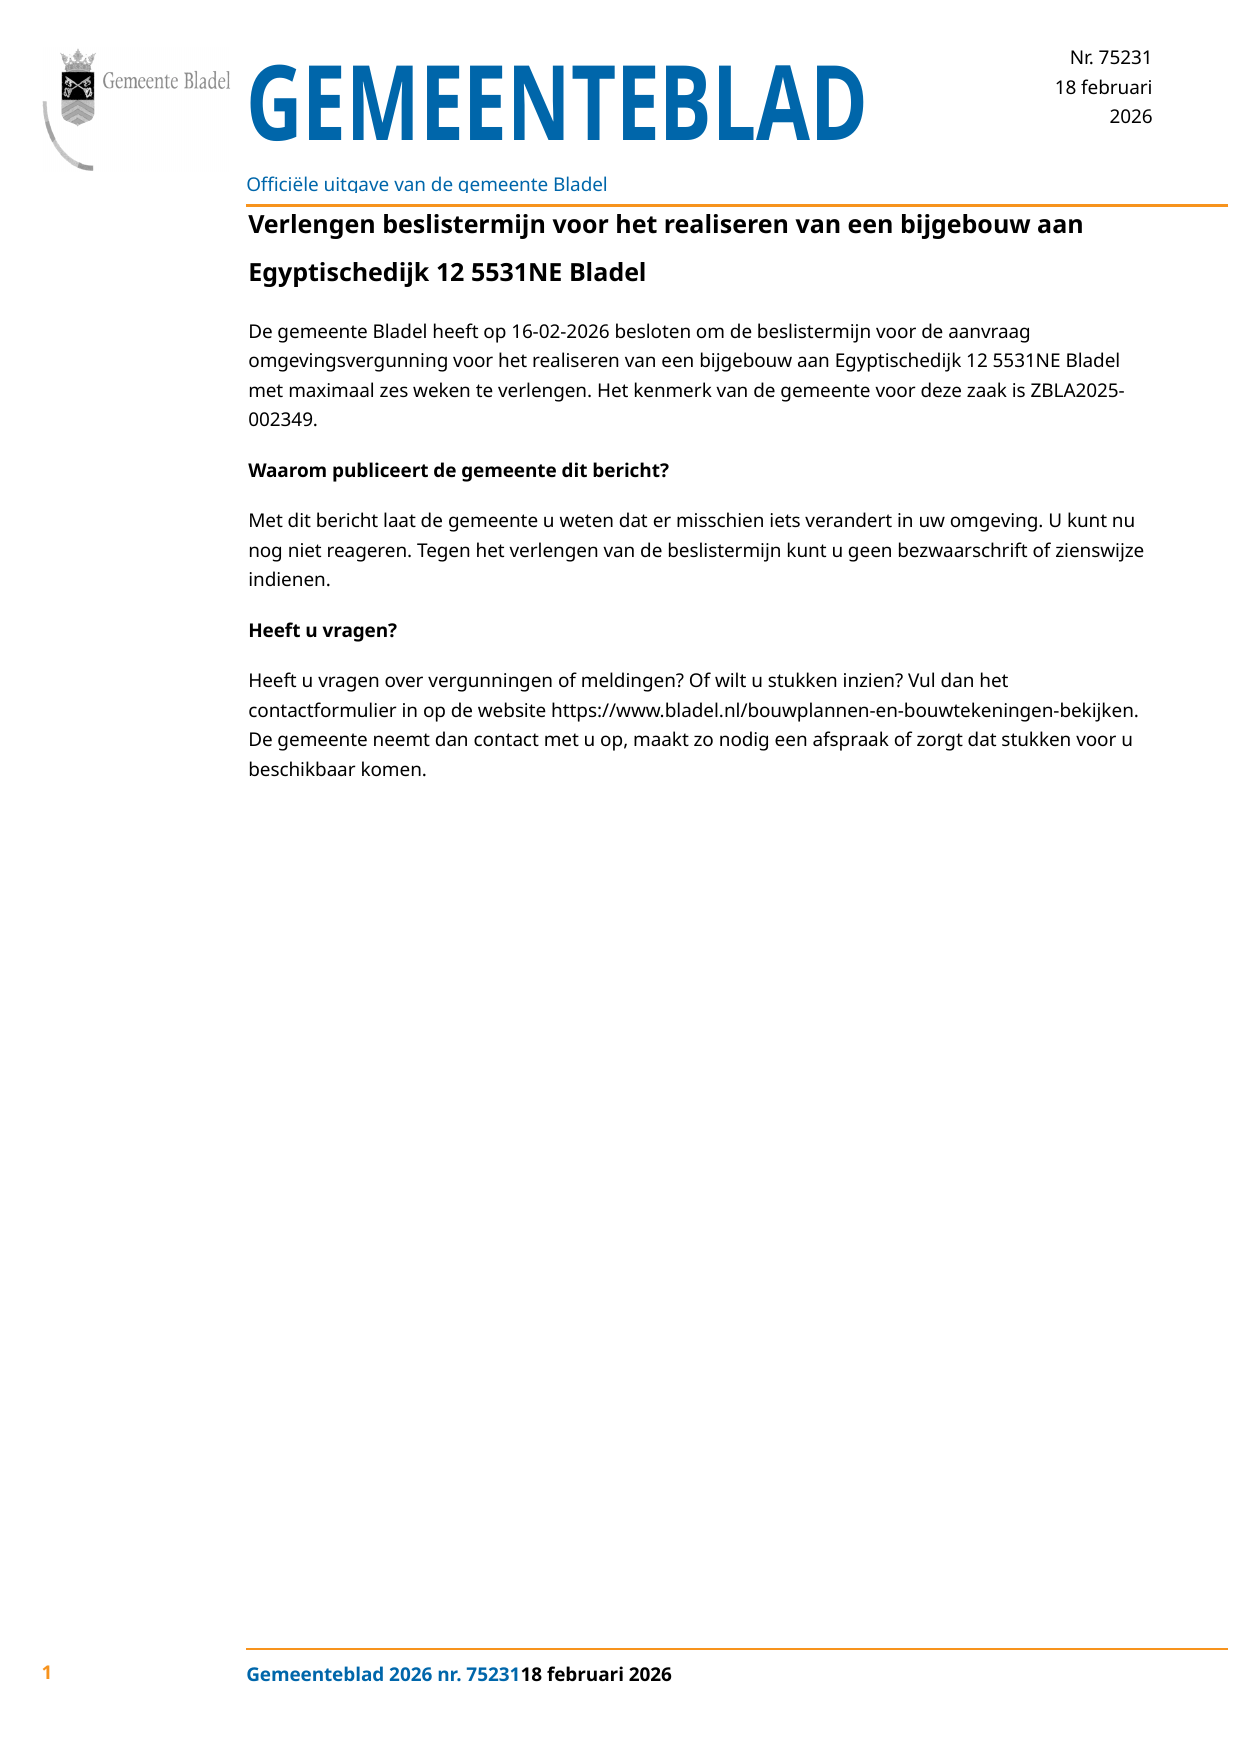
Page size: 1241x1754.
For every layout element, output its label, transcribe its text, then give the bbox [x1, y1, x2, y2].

text De gemeente Bladel heeft op 16-02-2026 besloten om de beslistermijn voor de aanvraag omgevingsvergunning voor het realiseren van een bijgebouw aan Egyptischedijk 12 5531NE Bladel met maximaal zes weken te verlengen. Het kenmerk van de gemeente voor deze zaak is ZBLA2025-002349. [248, 318, 1152, 432]
picture [41, 47, 231, 172]
text Heeft u vragen over vergunningen of meldingen? Of wilt u stukken inzien? Vul dan het contactformulier in op de website https://www.bladel.nl/bouwplannen-en-bouwtekeningen-bekijken. De gemeente neemt dan contact met u op, maakt zo nodig een afspraak of zorgt dat stukken voor u beschikbaar komen. [248, 667, 1152, 782]
text Waarom publiceert de gemeente dit bericht? [248, 457, 1152, 483]
text Verlengen beslistermijn voor het realiseren van een bijgebouw aan Egyptischedijk 12 5531NE Bladel [248, 207, 1152, 288]
text Met dit bericht laat de gemeente u weten dat er misschien iets verandert in uw omgeving. U kunt nu nog niet reageren. Tegen het verlengen van de beslistermijn kunt u geen bezwaarschrift of zienswijze indienen. [248, 507, 1152, 592]
text Heeft u vragen? [248, 617, 1152, 643]
